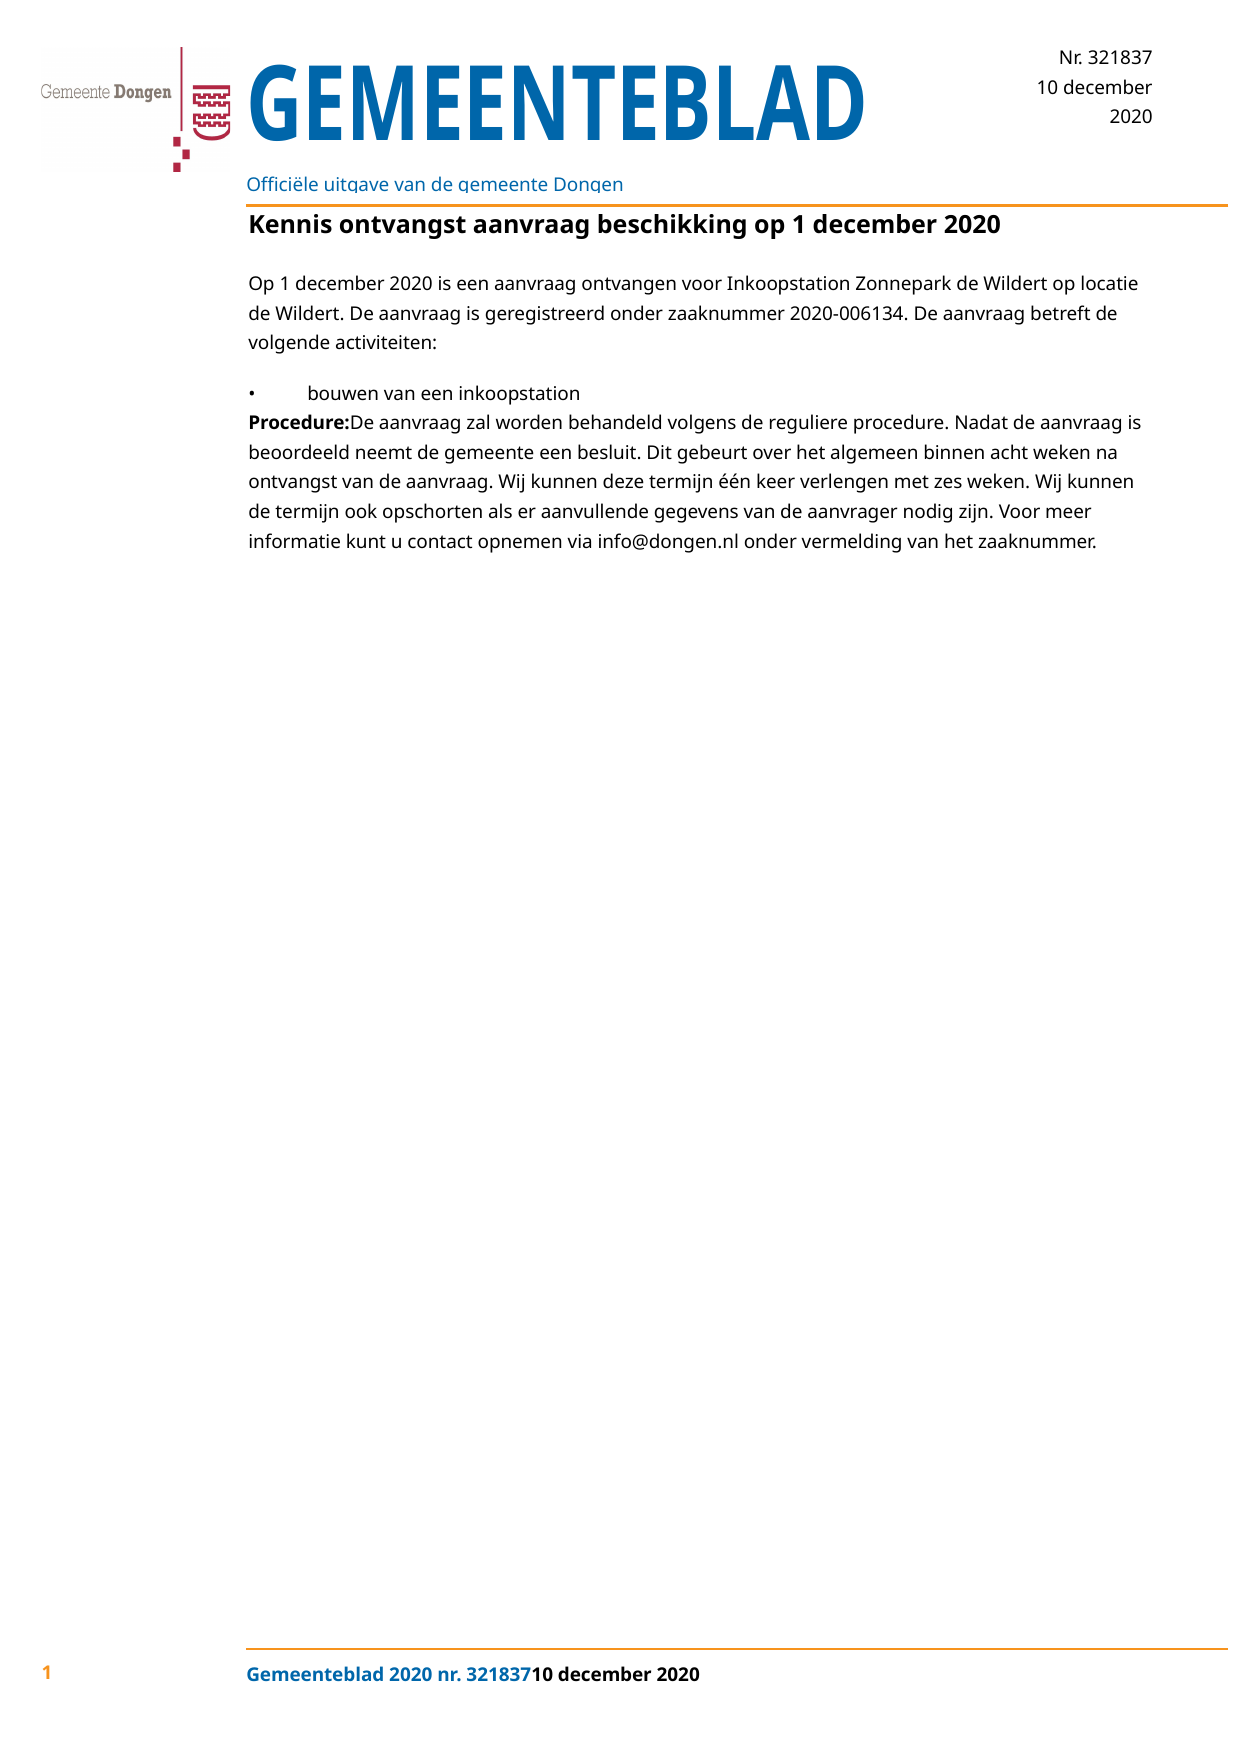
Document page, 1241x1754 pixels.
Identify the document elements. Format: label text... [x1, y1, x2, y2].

text Kennis ontvangst aanvraag beschikking op 1 december 2020 [248, 207, 1152, 241]
text Op 1 december 2020 is een aanvraag ontvangen voor Inkoopstation Zonnepark de Wildert op locatie de Wildert. De aanvraag is geregistreerd onder zaaknummer 2020-006134. De aanvraag betreft de volgende activiteiten: [248, 270, 1152, 355]
picture [41, 47, 231, 172]
text Procedure:De aanvraag zal worden behandeld volgens de reguliere procedure. Nadat de aanvraag is beoordeeld neemt de gemeente een besluit. Dit gebeurt over het algemeen binnen acht weken na ontvangst van de aanvraag. Wij kunnen deze termijn één keer verlengen met zes weken. Wij kunnen de termijn ook opschorten als er aanvullende gegevens van de aanvrager nodig zijn. Voor meer informatie kunt u contact opnemen via info@dongen.nl onder vermelding van het zaaknummer. [248, 409, 1152, 553]
list bouwen van een inkoopstation [248, 380, 1152, 406]
